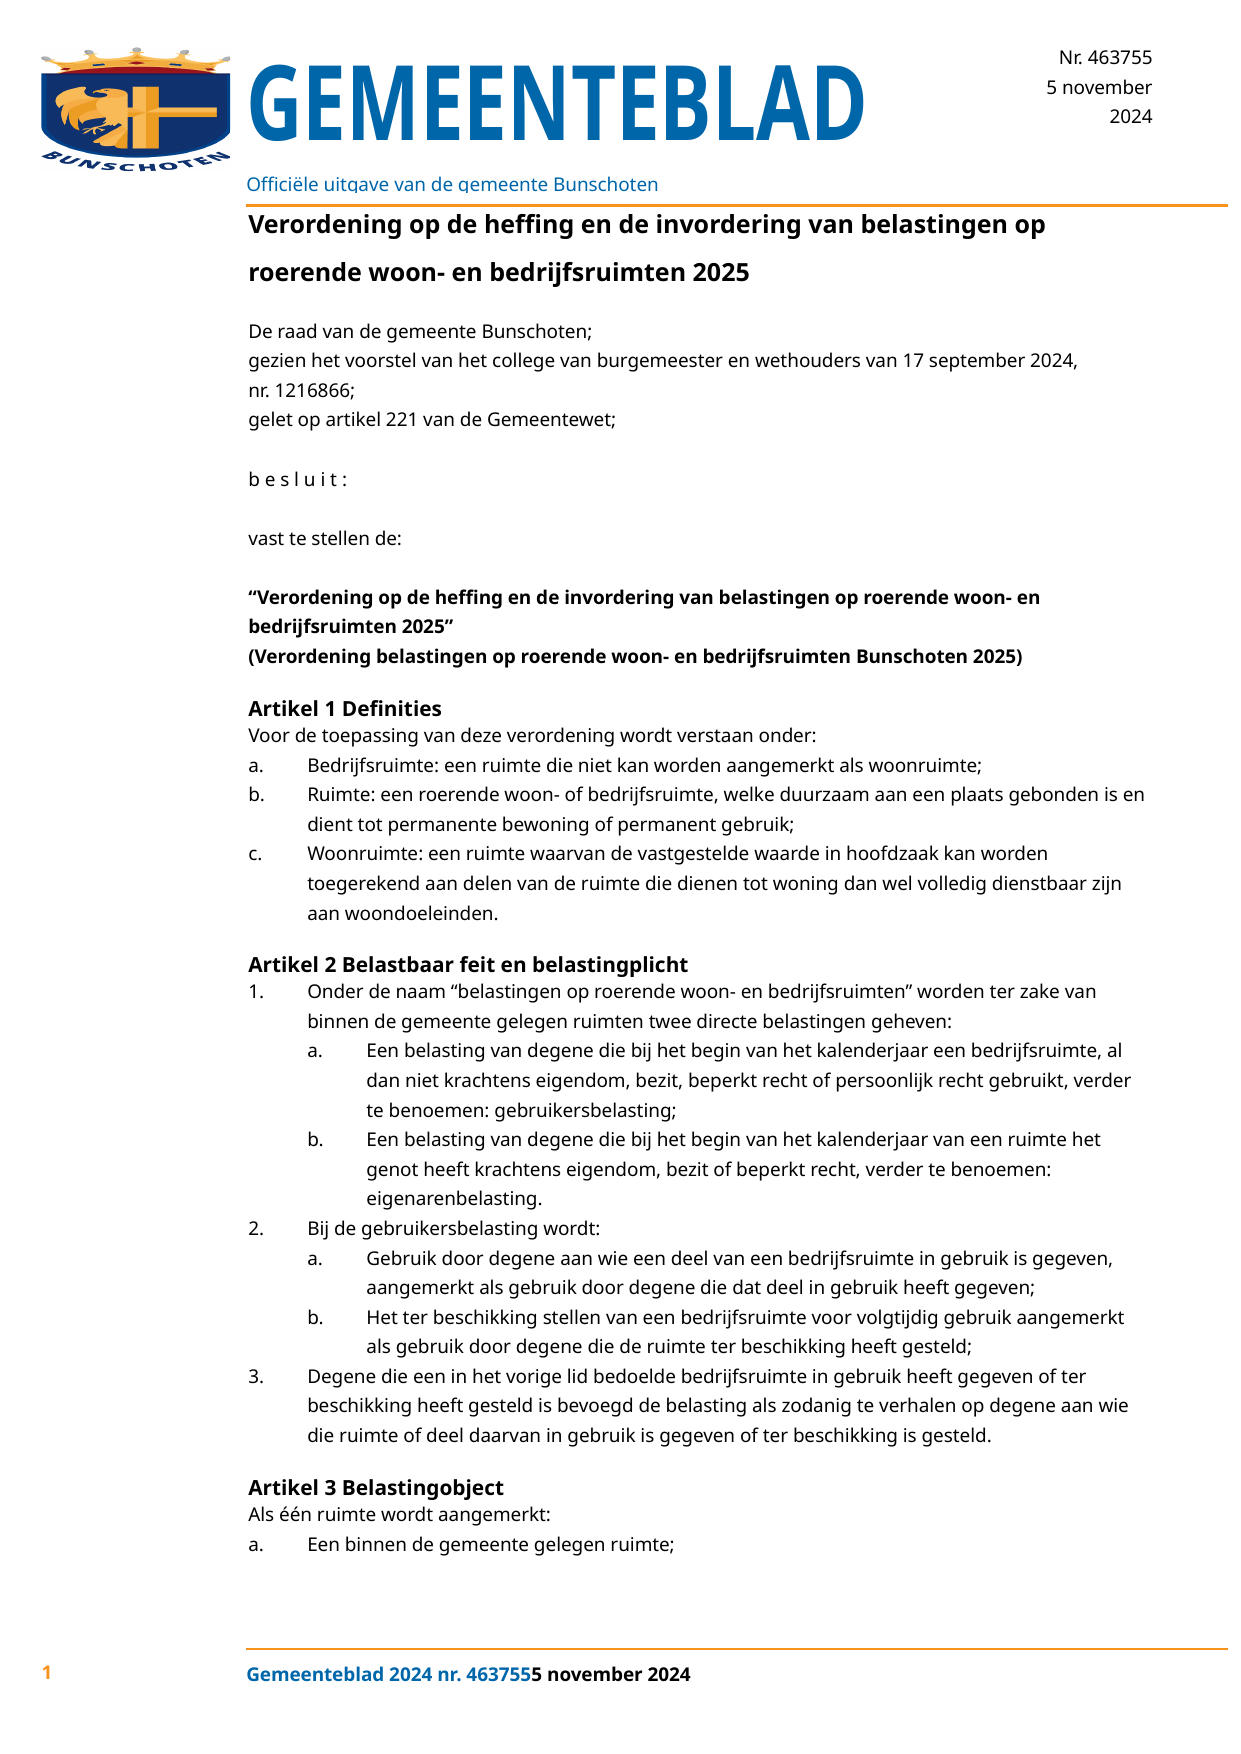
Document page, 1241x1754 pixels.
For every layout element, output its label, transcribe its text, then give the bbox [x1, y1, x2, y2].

text Artikel 2 Belastbaar feit en belastingplicht [248, 950, 1152, 978]
text (Verordening belastingen op roerende woon- en bedrijfsruimten Bunschoten 2025) [248, 643, 1152, 669]
text Voor de toepassing van deze verordening wordt verstaan onder: [248, 722, 1152, 748]
picture [41, 47, 231, 172]
text Artikel 3 Belastingobject [248, 1473, 1152, 1501]
list Het ter beschikking stellen van een bedrijfsruimte voor volgtijdig gebruik aangemerkt als gebruik door degene die de ruimte ter beschikking heeft gesteld; [307, 1304, 1152, 1359]
text Verordening op de heffing en de invordering van belastingen op roerende woon- en bedrijfsruimten 2025 [248, 207, 1152, 288]
list Gebruik door degene aan wie een deel van een bedrijfsruimte in gebruik is gegeven, aangemerkt als gebruik door degene die dat deel in gebruik heeft gegeven; [307, 1245, 1152, 1300]
list Onder de naam “belastingen op roerende woon- en bedrijfsruimten” worden ter zake van binnen de gemeente gelegen ruimten twee directe belastingen geheven: [248, 978, 1152, 1034]
list Een belasting van degene die bij het begin van het kalenderjaar van een ruimte het genot heeft krachtens eigendom, bezit of beperkt recht, verder te benoemen: eigenarenbelasting. [307, 1126, 1152, 1211]
text gezien het voorstel van het college van burgemeester en wethouders van 17 september 2024, [248, 347, 1152, 373]
list Degene die een in het vorige lid bedoelde bedrijfsruimte in gebruik heeft gegeven of ter beschikking heeft gesteld is bevoegd de belasting als zodanig te verhalen op degene aan wie die ruimte of deel daarvan in gebruik is gegeven of ter beschikking is gesteld. [248, 1363, 1152, 1448]
list Woonruimte: een ruimte waarvan de vastgestelde waarde in hoofdzaak kan worden toegerekend aan delen van de ruimte die dienen tot woning dan wel volledig dienstbaar zijn aan woondoeleinden. [248, 841, 1152, 925]
list Ruimte: een roerende woon- of bedrijfsruimte, welke duurzaam aan een plaats gebonden is en dient tot permanente bewoning of permanent gebruik; [248, 781, 1152, 837]
list Een belasting van degene die bij het begin van het kalenderjaar een bedrijfsruimte, al dan niet krachtens eigendom, bezit, beperkt recht of persoonlijk recht gebruikt, verder te benoemen: gebruikersbelasting; [307, 1038, 1152, 1123]
list Bedrijfsruimte: een ruimte die niet kan worden aangemerkt als woonruimte; [248, 752, 1152, 777]
text vast te stellen de: [248, 525, 1152, 551]
text nr. 1216866; [248, 377, 1152, 403]
text Als één ruimte wordt aangemerkt: [248, 1501, 1152, 1527]
text Artikel 1 Definities [248, 694, 1152, 722]
text gelet op artikel 221 van de Gemeentewet; [248, 407, 1152, 432]
list Een binnen de gemeente gelegen ruimte; [248, 1531, 1152, 1556]
text “Verordening op de heffing en de invordering van belastingen op roerende woon- en bedrijfsruimten 2025” [248, 584, 1152, 639]
text b e s l u i t : [248, 466, 1152, 492]
text De raad van de gemeente Bunschoten; [248, 318, 1152, 344]
list Bij de gebruikersbelasting wordt: [248, 1215, 1152, 1241]
